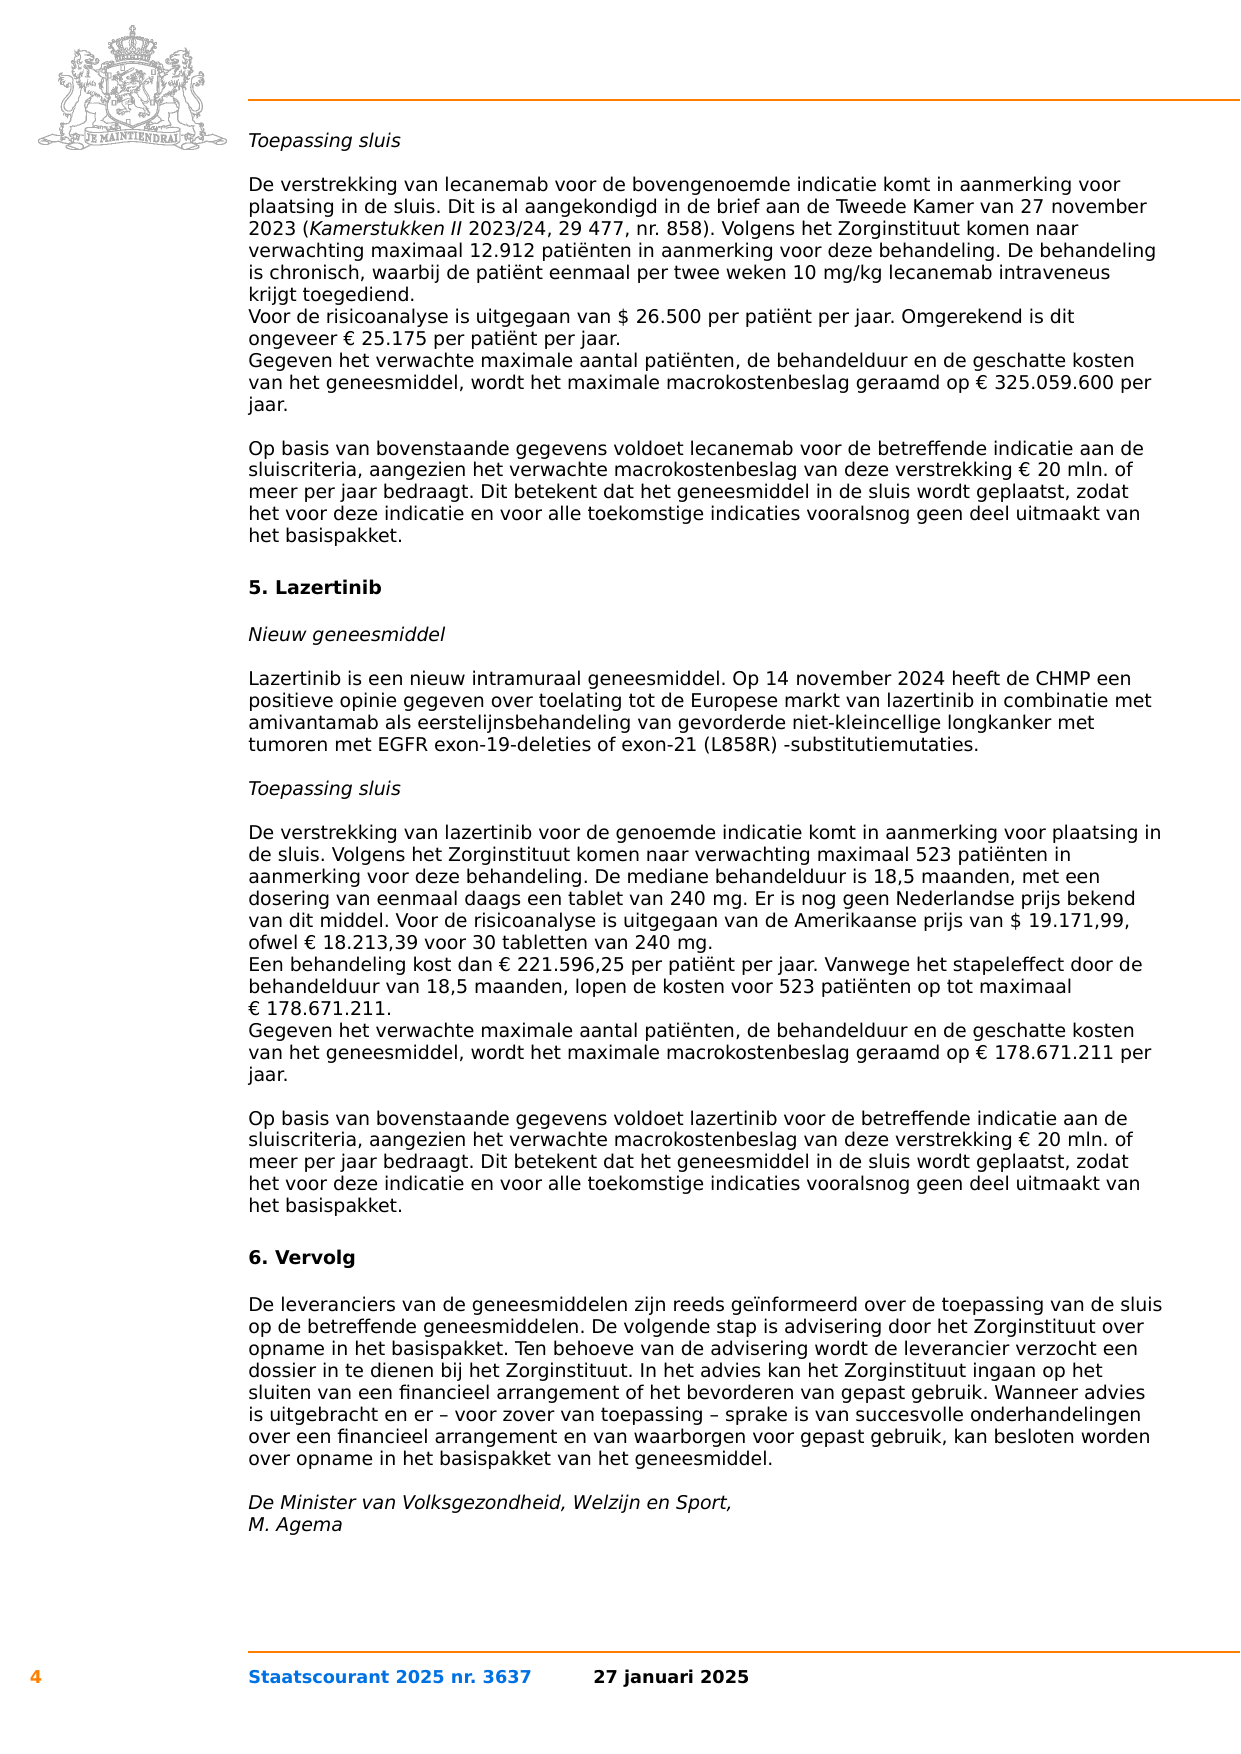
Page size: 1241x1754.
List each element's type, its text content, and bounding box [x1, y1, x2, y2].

text Voor de risicoanalyse is uitgegaan van $ 26.500 per patiënt per jaar. Omgerekend is dit ongeveer € 25.175 per patiënt per jaar. [248, 306, 1163, 349]
text Lazertinib is een nieuw intramuraal geneesmiddel. Op 14 november 2024 heeft de CHMP een positieve opinie gegeven over toelating tot de Europese markt van lazertinib in combinatie met amivantamab als eerstelijnsbehandeling van gevorderde niet-kleincellige longkanker met tumoren met EGFR exon-19-deleties of exon-21 (L858R) -substitutiemutaties. [248, 668, 1163, 756]
subtitle 5. Lazertinib [248, 577, 1163, 599]
text Gegeven het verwachte maximale aantal patiënten, de behandelduur en de geschatte kosten van het geneesmiddel, wordt het maximale macrokostenbeslag geraamd op € 178.671.211 per jaar. [248, 1019, 1163, 1086]
text De leveranciers van de geneesmiddelen zijn reeds geïnformeerd over de toepassing van de sluis op de betreffende geneesmiddelen. De volgende stap is advisering door het Zorginstituut over opname in het basispakket. Ten behoeve van de advisering wordt de leverancier verzocht een dossier in te dienen bij het Zorginstituut. In het advies kan het Zorginstituut ingaan op het sluiten van een financieel arrangement of het bevorderen van gepast gebruik. Wanneer advies is uitgebracht en er – voor zover van toepassing – sprake is van succesvolle onderhandelingen over een financieel arrangement en van waarborgen voor gepast gebruik, kan besloten worden over opname in het basispakket van het geneesmiddel. [248, 1294, 1163, 1470]
picture [38, 25, 227, 150]
text De verstrekking van lecanemab voor de bovengenoemde indicatie komt in aanmerking voor plaatsing in de sluis. Dit is al aangekondigd in de brief aan de Tweede Kamer van 27 november 2023 (Kamerstukken II 2023/24, 29 477, nr. 858). Volgens het Zorginstituut komen naar verwachting maximaal 12.912 patiënten in aanmerking voor deze behandeling. De behandeling is chronisch, waarbij de patiënt eenmaal per twee weken 10 mg/kg lecanemab intraveneus krijgt toegediend. [248, 174, 1163, 306]
subtitle 6. Vervolg [248, 1247, 1163, 1269]
text Een behandeling kost dan € 221.596,25 per patiënt per jaar. Vanwege het stapeleffect door de behandelduur van 18,5 maanden, lopen de kosten voor 523 patiënten op tot maximaal € 178.671.211. [248, 954, 1163, 1019]
text Op basis van bovenstaande gegevens voldoet lazertinib voor de betreffende indicatie aan de sluiscriteria, aangezien het verwachte macrokostenbeslag van deze verstrekking € 20 mln. of meer per jaar bedraagt. Dit betekent dat het geneesmiddel in de sluis wordt geplaatst, zodat het voor deze indicatie en voor alle toekomstige indicaties vooralsnog geen deel uitmaakt van het basispakket. [248, 1107, 1163, 1217]
subtitle Toepassing sluis [248, 130, 1163, 152]
subtitle Nieuw geneesmiddel [248, 624, 1163, 646]
text De verstrekking van lazertinib voor de genoemde indicatie komt in aanmerking voor plaatsing in de sluis. Volgens het Zorginstituut komen naar verwachting maximaal 523 patiënten in aanmerking voor deze behandeling. De mediane behandelduur is 18,5 maanden, met een dosering van eenmaal daags een tablet van 240 mg. Er is nog geen Nederlandse prijs bekend van dit middel. Voor de risicoanalyse is uitgegaan van de Amerikaanse prijs van $ 19.171,99, ofwel € 18.213,39 voor 30 tabletten van 240 mg. [248, 822, 1163, 954]
text Op basis van bovenstaande gegevens voldoet lecanemab voor de betreffende indicatie aan de sluiscriteria, aangezien het verwachte macrokostenbeslag van deze verstrekking € 20 mln. of meer per jaar bedraagt. Dit betekent dat het geneesmiddel in de sluis wordt geplaatst, zodat het voor deze indicatie en voor alle toekomstige indicaties vooralsnog geen deel uitmaakt van het basispakket. [248, 437, 1163, 547]
text Gegeven het verwachte maximale aantal patiënten, de behandelduur en de geschatte kosten van het geneesmiddel, wordt het maximale macrokostenbeslag geraamd op € 325.059.600 per jaar. [248, 349, 1163, 416]
text De Minister van Volksgezondheid, Welzijn en Sport, M. Agema [248, 1492, 1163, 1536]
subtitle Toepassing sluis [248, 778, 1163, 800]
